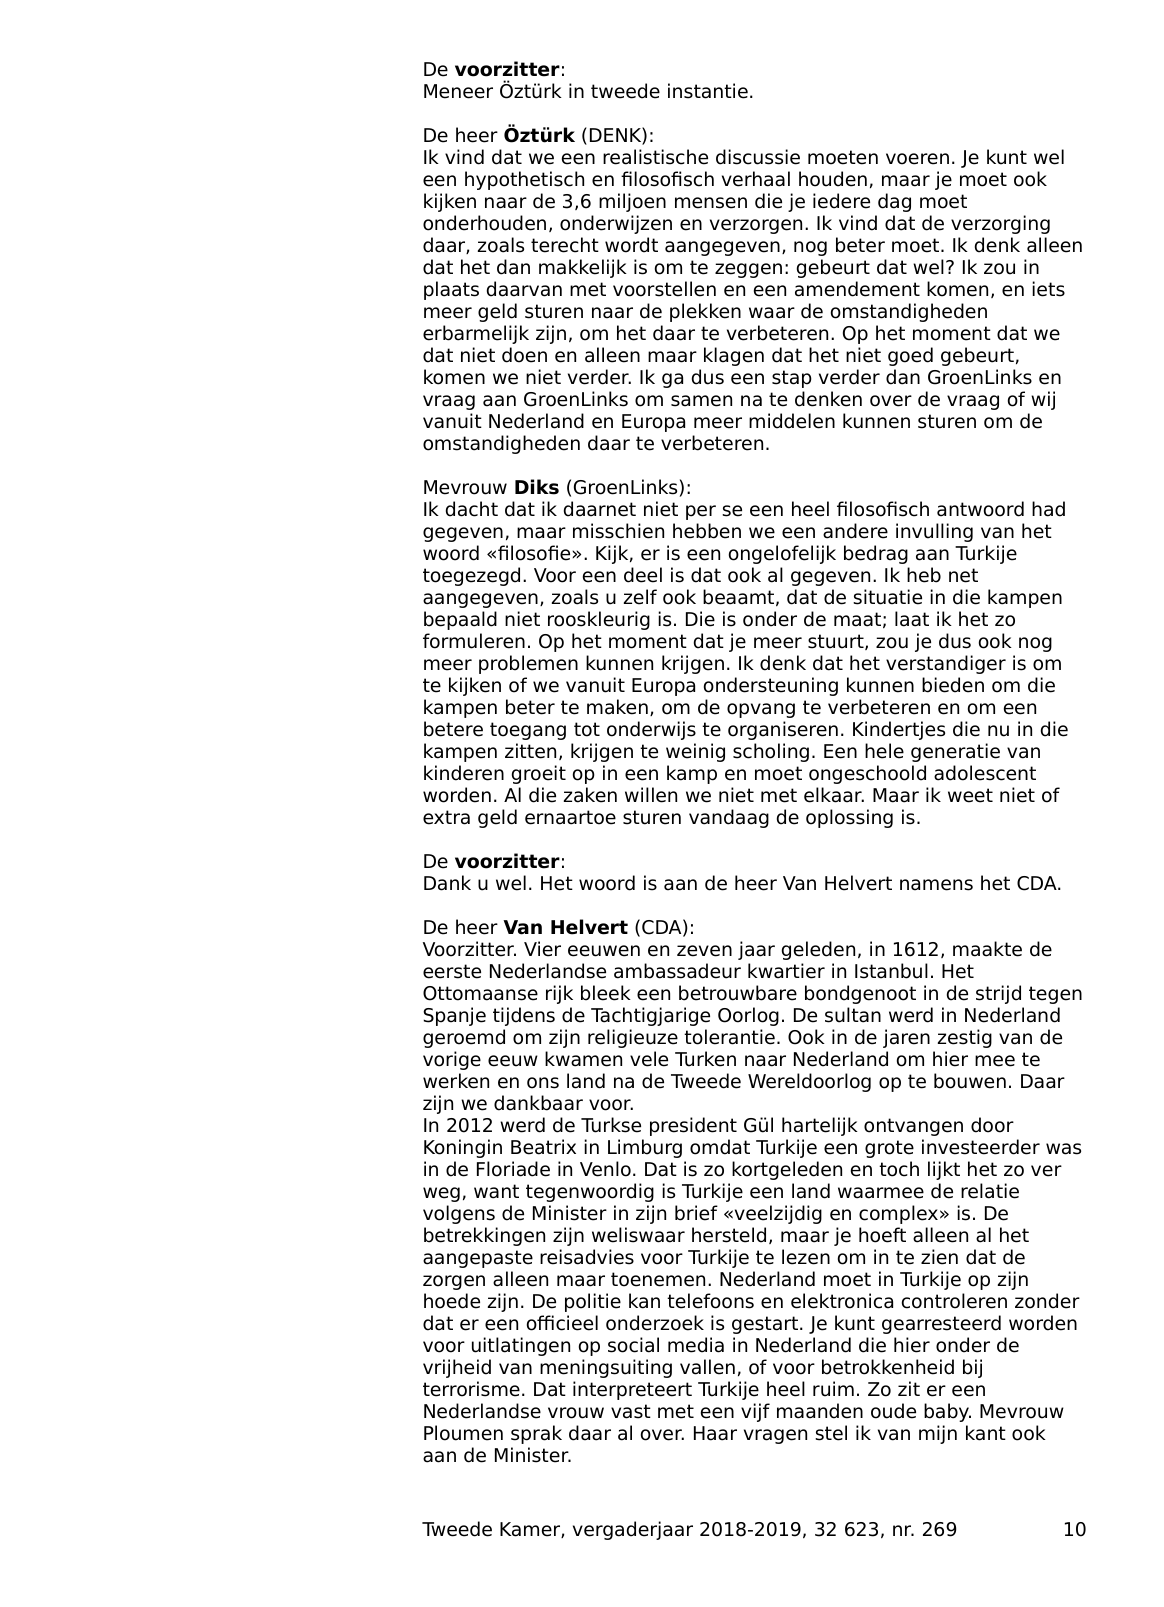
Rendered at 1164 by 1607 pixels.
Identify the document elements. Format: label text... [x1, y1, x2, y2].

text De voorzitter: [422, 59, 1087, 81]
text Mevrouw Diks (GroenLinks): [422, 477, 1087, 499]
text Ik vind dat we een realistische discussie moeten voeren. Je kunt wel een hypothetisch en filosofisch verhaal houden, maar je moet ook kijken naar de 3,6 miljoen mensen die je iedere dag moet onderhouden, onderwijzen en verzorgen. Ik vind dat de verzorging daar, zoals terecht wordt aangegeven, nog beter moet. Ik denk alleen dat het dan makkelijk is om te zeggen: gebeurt dat wel? Ik zou in plaats daarvan met voorstellen en een amendement komen, en iets meer geld sturen naar de plekken waar de omstandigheden erbarmelijk zijn, om het daar te verbeteren. Op het moment dat we dat niet doen en alleen maar klagen dat het niet goed gebeurt, komen we niet verder. Ik ga dus een stap verder dan GroenLinks en vraag aan GroenLinks om samen na te denken over de vraag of wij vanuit Nederland en Europa meer middelen kunnen sturen om de omstandigheden daar te verbeteren. [422, 147, 1087, 455]
text In 2012 werd de Turkse president Gül hartelijk ontvangen door Koningin Beatrix in Limburg omdat Turkije een grote investeerder was in de Floriade in Venlo. Dat is zo kortgeleden en toch lijkt het zo ver weg, want tegenwoordig is Turkije een land waarmee de relatie volgens de Minister in zijn brief «veelzijdig en complex» is. De betrekkingen zijn weliswaar hersteld, maar je hoeft alleen al het aangepaste reisadvies voor Turkije te lezen om in te zien dat de zorgen alleen maar toenemen. Nederland moet in Turkije op zijn hoede zijn. De politie kan telefoons en elektronica controleren zonder dat er een officieel onderzoek is gestart. Je kunt gearresteerd worden voor uitlatingen op social media in Nederland die hier onder de vrijheid van meningsuiting vallen, of voor betrokkenheid bij terrorisme. Dat interpreteert Turkije heel ruim. Zo zit er een Nederlandse vrouw vast met een vijf maanden oude baby. Mevrouw Ploumen sprak daar al over. Haar vragen stel ik van mijn kant ook aan de Minister. [422, 1115, 1087, 1467]
text Meneer Öztürk in tweede instantie. [422, 81, 1087, 103]
text Ik dacht dat ik daarnet niet per se een heel filosofisch antwoord had gegeven, maar misschien hebben we een andere invulling van het woord «filosofie». Kijk, er is een ongelofelijk bedrag aan Turkije toegezegd. Voor een deel is dat ook al gegeven. Ik heb net aangegeven, zoals u zelf ook beaamt, dat de situatie in die kampen bepaald niet rooskleurig is. Die is onder de maat; laat ik het zo formuleren. Op het moment dat je meer stuurt, zou je dus ook nog meer problemen kunnen krijgen. Ik denk dat het verstandiger is om te kijken of we vanuit Europa ondersteuning kunnen bieden om die kampen beter te maken, om de opvang te verbeteren en om een betere toegang tot onderwijs te organiseren. Kindertjes die nu in die kampen zitten, krijgen te weinig scholing. Een hele generatie van kinderen groeit op in een kamp en moet ongeschoold adolescent worden. Al die zaken willen we niet met elkaar. Maar ik weet niet of extra geld ernaartoe sturen vandaag de oplossing is. [422, 499, 1087, 829]
text Voorzitter. Vier eeuwen en zeven jaar geleden, in 1612, maakte de eerste Nederlandse ambassadeur kwartier in Istanbul. Het Ottomaanse rijk bleek een betrouwbare bondgenoot in de strijd tegen Spanje tijdens de Tachtigjarige Oorlog. De sultan werd in Nederland geroemd om zijn religieuze tolerantie. Ook in de jaren zestig van de vorige eeuw kwamen vele Turken naar Nederland om hier mee te werken en ons land na de Tweede Wereldoorlog op te bouwen. Daar zijn we dankbaar voor. [422, 939, 1087, 1115]
text Dank u wel. Het woord is aan de heer Van Helvert namens het CDA. [422, 873, 1087, 895]
text De heer Van Helvert (CDA): [422, 917, 1087, 939]
text De heer Öztürk (DENK): [422, 125, 1087, 147]
text De voorzitter: [422, 851, 1087, 873]
